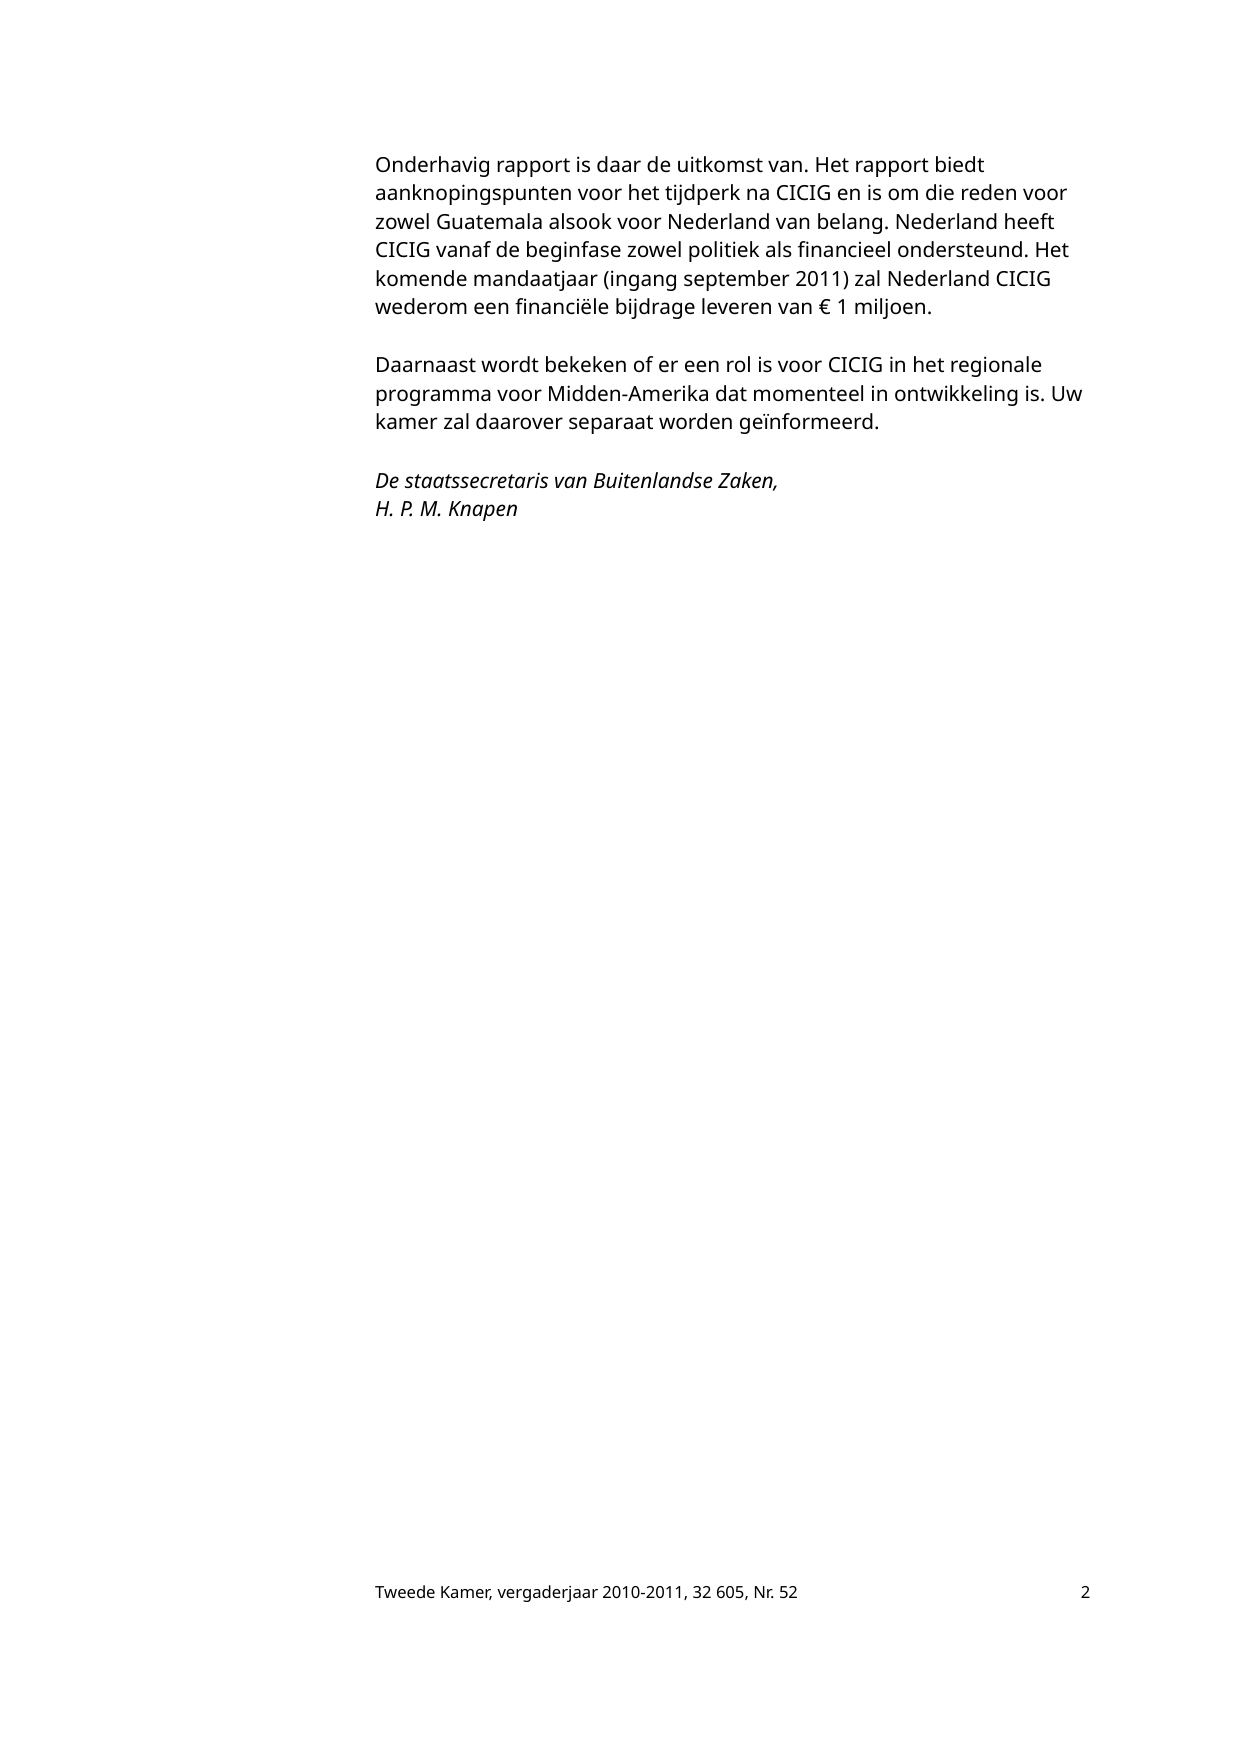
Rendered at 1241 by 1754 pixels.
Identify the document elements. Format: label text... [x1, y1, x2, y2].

text De staatssecretaris van Buitenlandse Zaken, [375, 466, 1090, 494]
text Daarnaast wordt bekeken of er een rol is voor CICIG in het regionale programma voor Midden-Amerika dat momenteel in ontwikkeling is. Uw kamer zal daarover separaat worden geïnformeerd. [375, 351, 1090, 436]
text H. P. M. Knapen [375, 494, 1090, 523]
text Onderhavig rapport is daar de uitkomst van. Het rapport biedt aanknopingspunten voor het tijdperk na CICIG en is om die reden voor zowel Guatemala alsook voor Nederland van belang. Nederland heeft CICIG vanaf de beginfase zowel politiek als financieel ondersteund. Het komende mandaatjaar (ingang september 2011) zal Nederland CICIG wederom een financiële bijdrage leveren van € 1 miljoen. [375, 150, 1090, 321]
